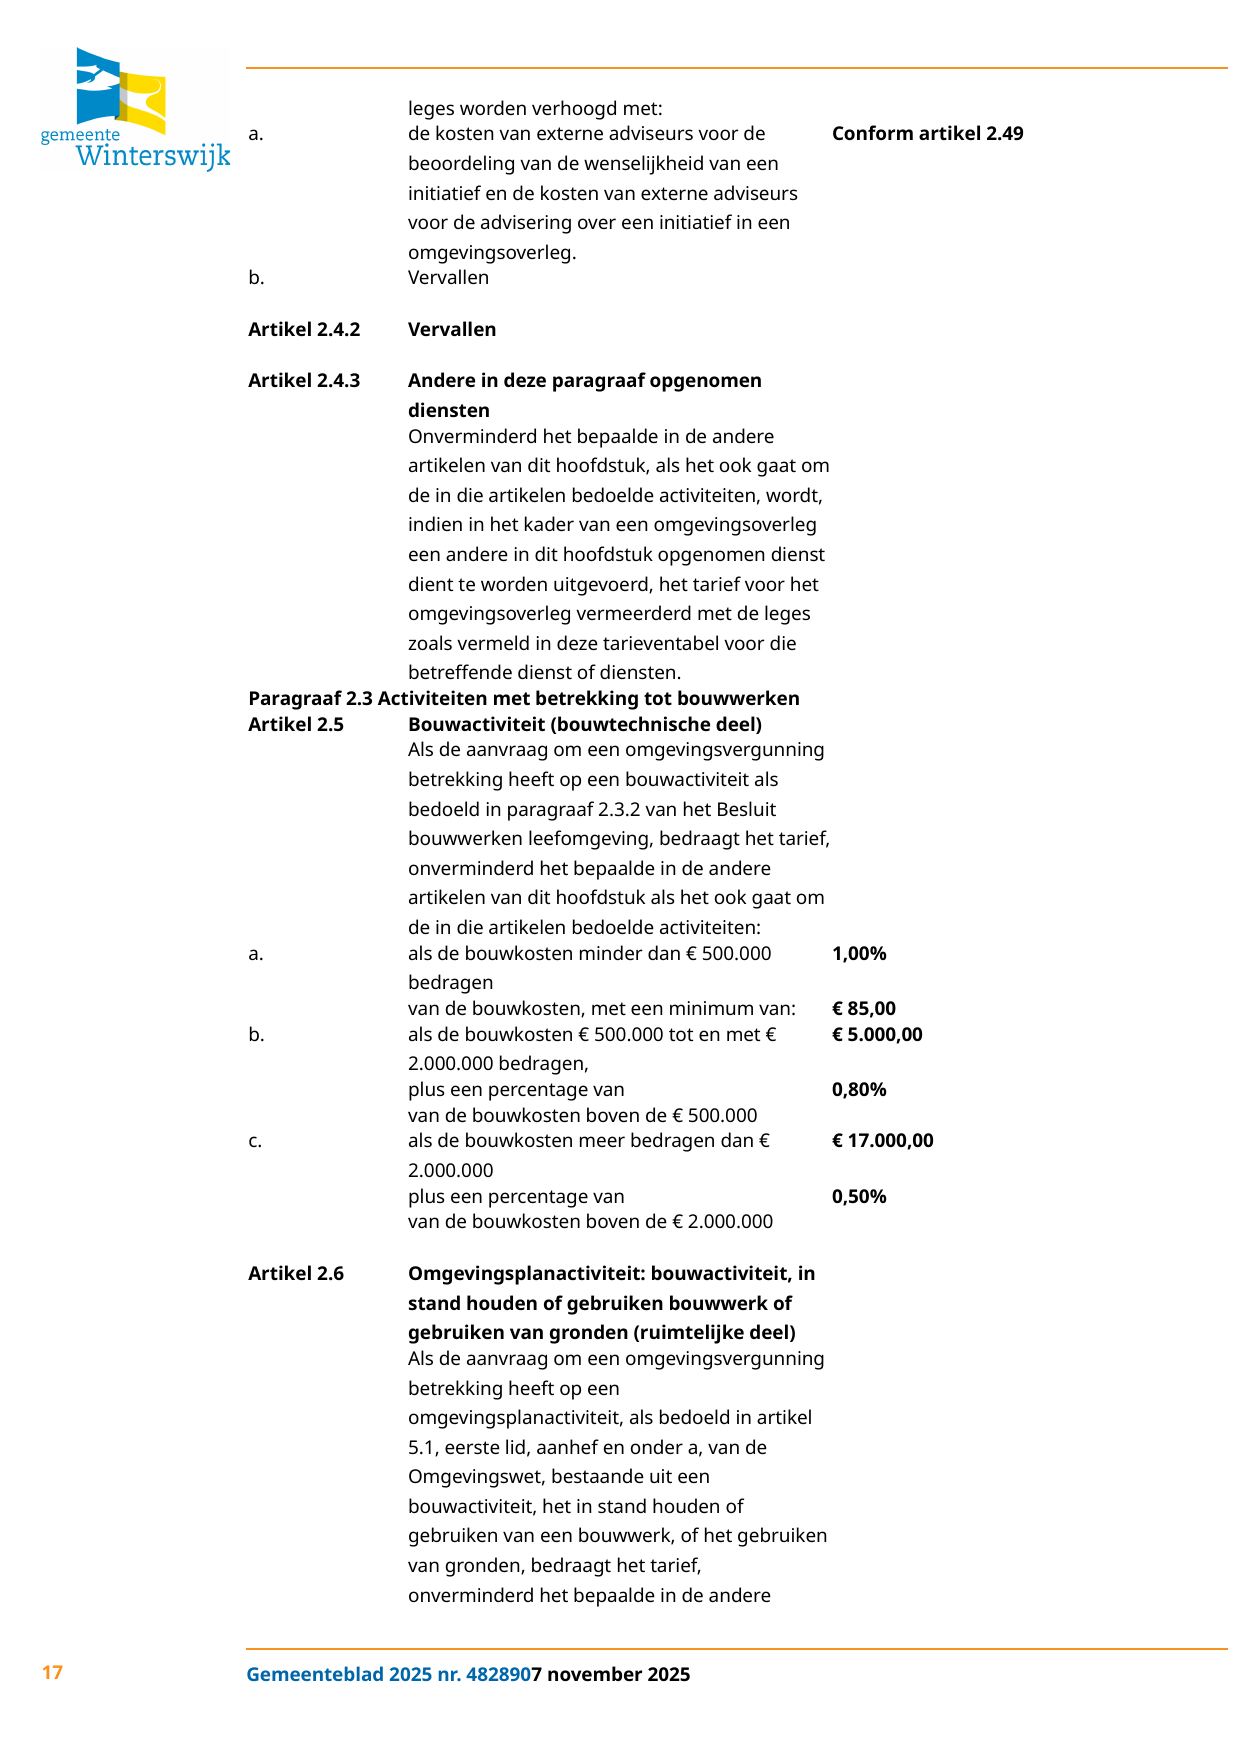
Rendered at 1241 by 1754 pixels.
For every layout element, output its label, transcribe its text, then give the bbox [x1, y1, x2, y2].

table_cell [832, 1345, 1152, 1607]
table_cell [248, 1076, 408, 1102]
table_cell [248, 1345, 408, 1607]
table_cell Conform artikel 2.49 [832, 121, 1152, 264]
table_cell [248, 1209, 408, 1234]
table_cell 0,50% [832, 1183, 1152, 1209]
table_cell als de bouwkosten meer bedragen dan € 2.000.000 [408, 1128, 832, 1183]
table_cell als de bouwkosten minder dan € 500.000 bedragen [408, 940, 832, 995]
table_cell € 17.000,00 [832, 1128, 1152, 1183]
table_cell de kosten van externe adviseurs voor de beoordeling van de wenselijkheid van een initiatief en de kosten van externe adviseurs voor de advisering over een initiatief in een omgevingsoverleg. [408, 121, 832, 264]
table_cell Vervallen [408, 265, 832, 290]
table_cell [832, 1235, 1152, 1260]
table_cell [248, 423, 408, 685]
table_cell [408, 1235, 832, 1260]
table_cell [832, 265, 1152, 290]
table_cell Artikel 2.4.3 [248, 368, 408, 423]
table_cell [832, 316, 1152, 342]
table_cell [248, 1183, 408, 1209]
picture [41, 47, 231, 172]
table_cell plus een percentage van [408, 1076, 832, 1102]
table_cell [832, 342, 1152, 367]
table_cell [832, 1102, 1152, 1128]
table_cell [832, 290, 1152, 316]
table_cell Artikel 2.4.2 [248, 316, 408, 342]
table_cell [832, 423, 1152, 685]
table_cell c. [248, 1128, 408, 1183]
picture [225, 153, 231, 162]
table_cell Paragraaf 2.3 Activiteiten met betrekking tot bouwwerken [248, 685, 1152, 711]
table_cell Omgevingsplanactiviteit: bouwactiviteit, in stand houden of gebruiken bouwwerk of gebruiken van gronden (ruimtelijke deel) [408, 1260, 832, 1345]
table_cell van de bouwkosten boven de € 500.000 [408, 1102, 832, 1128]
table_cell 1,00% [832, 940, 1152, 995]
table_cell 0,80% [832, 1076, 1152, 1102]
table_cell [248, 1102, 408, 1128]
table_cell € 85,00 [832, 995, 1152, 1021]
table_cell [832, 1209, 1152, 1234]
table_cell [248, 1235, 408, 1260]
table_cell € 5.000,00 [832, 1021, 1152, 1076]
table_cell Als de aanvraag om een omgevingsvergunning betrekking heeft op een omgevingsplanactiviteit, als bedoeld in artikel 5.1, eerste lid, aanhef en onder a, van de Omgevingswet, bestaande uit een bouwactiviteit, het in stand houden of gebruiken van een bouwwerk, of het gebruiken van gronden, bedraagt het tarief, onverminderd het bepaalde in de andere [408, 1345, 832, 1607]
table_cell Vervallen [408, 316, 832, 342]
table_cell [832, 368, 1152, 423]
table_cell [832, 737, 1152, 940]
table_cell van de bouwkosten boven de € 2.000.000 [408, 1209, 832, 1234]
table_cell a. [248, 940, 408, 995]
table_cell Andere in deze paragraaf opgenomen diensten [408, 368, 832, 423]
table_cell b. [248, 1021, 408, 1076]
table_cell Bouwactiviteit (bouwtechnische deel) [408, 711, 832, 737]
table_cell b. [248, 265, 408, 290]
table_cell [248, 95, 408, 121]
table_cell leges worden verhoogd met: [408, 95, 832, 121]
table_cell Artikel 2.6 [248, 1260, 408, 1345]
table_cell Als de aanvraag om een omgevingsvergunning betrekking heeft op een bouwactiviteit als bedoeld in paragraaf 2.3.2 van het Besluit bouwwerken leefomgeving, bedraagt het tarief, onverminderd het bepaalde in de andere artikelen van dit hoofdstuk als het ook gaat om de in die artikelen bedoelde activiteiten: [408, 737, 832, 940]
table_cell Artikel 2.5 [248, 711, 408, 737]
table_cell [832, 95, 1152, 121]
table_cell [248, 737, 408, 940]
table_cell [248, 290, 408, 316]
table_cell [408, 342, 832, 367]
table_cell van de bouwkosten, met een minimum van: [408, 995, 832, 1021]
table_cell plus een percentage van [408, 1183, 832, 1209]
table_cell [832, 1260, 1152, 1345]
table_cell [408, 290, 832, 316]
table_cell [248, 995, 408, 1021]
table_cell Onverminderd het bepaalde in de andere artikelen van dit hoofdstuk, als het ook gaat om de in die artikelen bedoelde activiteiten, wordt, indien in het kader van een omgevingsoverleg een andere in dit hoofdstuk opgenomen dienst dient te worden uitgevoerd, het tarief voor het omgevingsoverleg vermeerderd met de leges zoals vermeld in deze tarieventabel voor die betreffende dienst of diensten. [408, 423, 832, 685]
table_cell [832, 711, 1152, 737]
table_cell als de bouwkosten € 500.000 tot en met € 2.000.000 bedragen, [408, 1021, 832, 1076]
table_cell a. [248, 121, 408, 264]
table_cell [248, 342, 408, 367]
